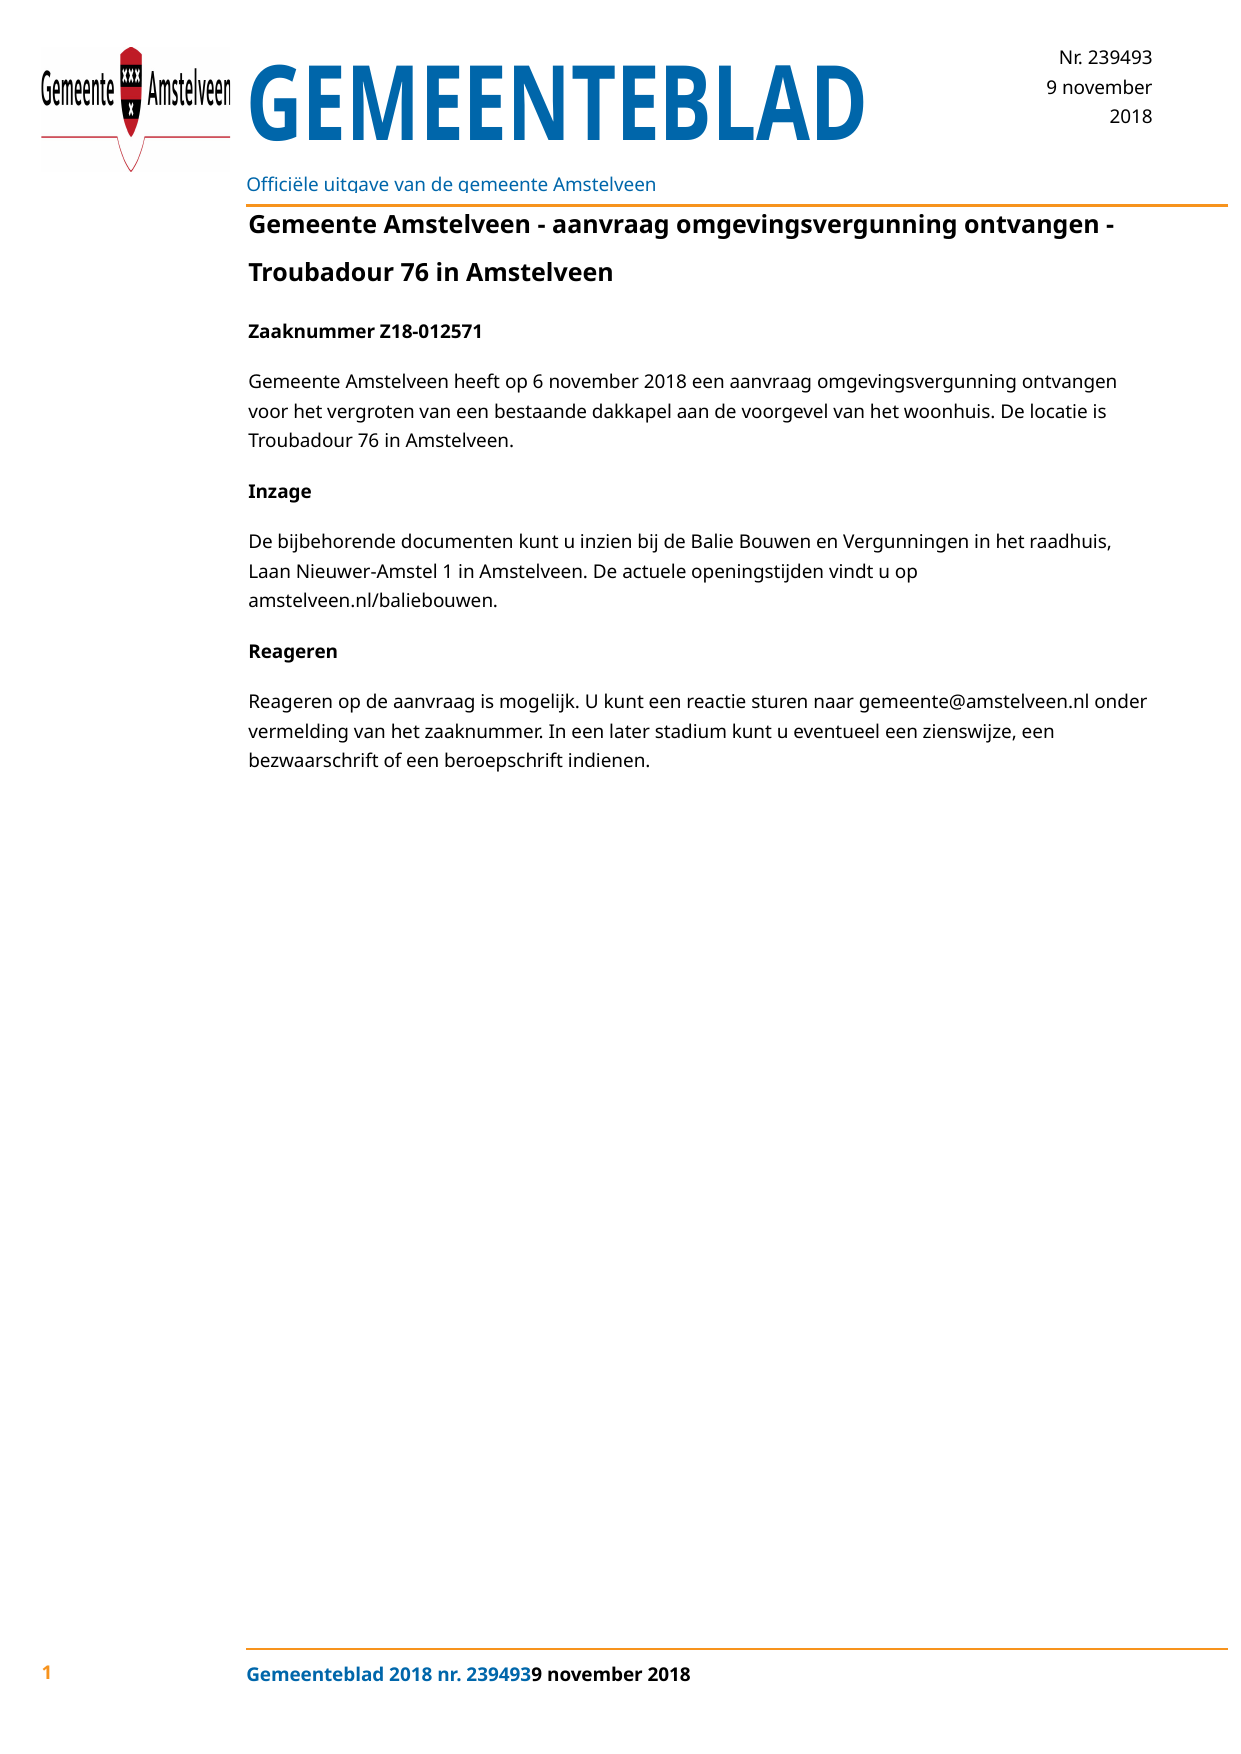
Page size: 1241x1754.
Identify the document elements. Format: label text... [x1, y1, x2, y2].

text Gemeente Amstelveen heeft op 6 november 2018 een aanvraag omgevingsvergunning ontvangen voor het vergroten van een bestaande dakkapel aan de voorgevel van het woonhuis. De locatie is Troubadour 76 in Amstelveen. [248, 368, 1152, 453]
text Gemeente Amstelveen - aanvraag omgevingsvergunning ontvangen - Troubadour 76 in Amstelveen [248, 207, 1152, 288]
text Reageren op de aanvraag is mogelijk. U kunt een reactie sturen naar gemeente@amstelveen.nl onder vermelding van het zaaknummer. In een later stadium kunt u eventueel een zienswijze, een bezwaarschrift of een beroepschrift indienen. [248, 688, 1152, 773]
text Inzage [248, 478, 1152, 504]
picture [41, 47, 231, 172]
text De bijbehorende documenten kunt u inzien bij de Balie Bouwen en Vergunningen in het raadhuis, Laan Nieuwer-Amstel 1 in Amstelveen. De actuele openingstijden vindt u op amstelveen.nl/baliebouwen. [248, 528, 1152, 613]
text Reageren [248, 638, 1152, 664]
text Zaaknummer Z18-012571 [248, 318, 1152, 344]
